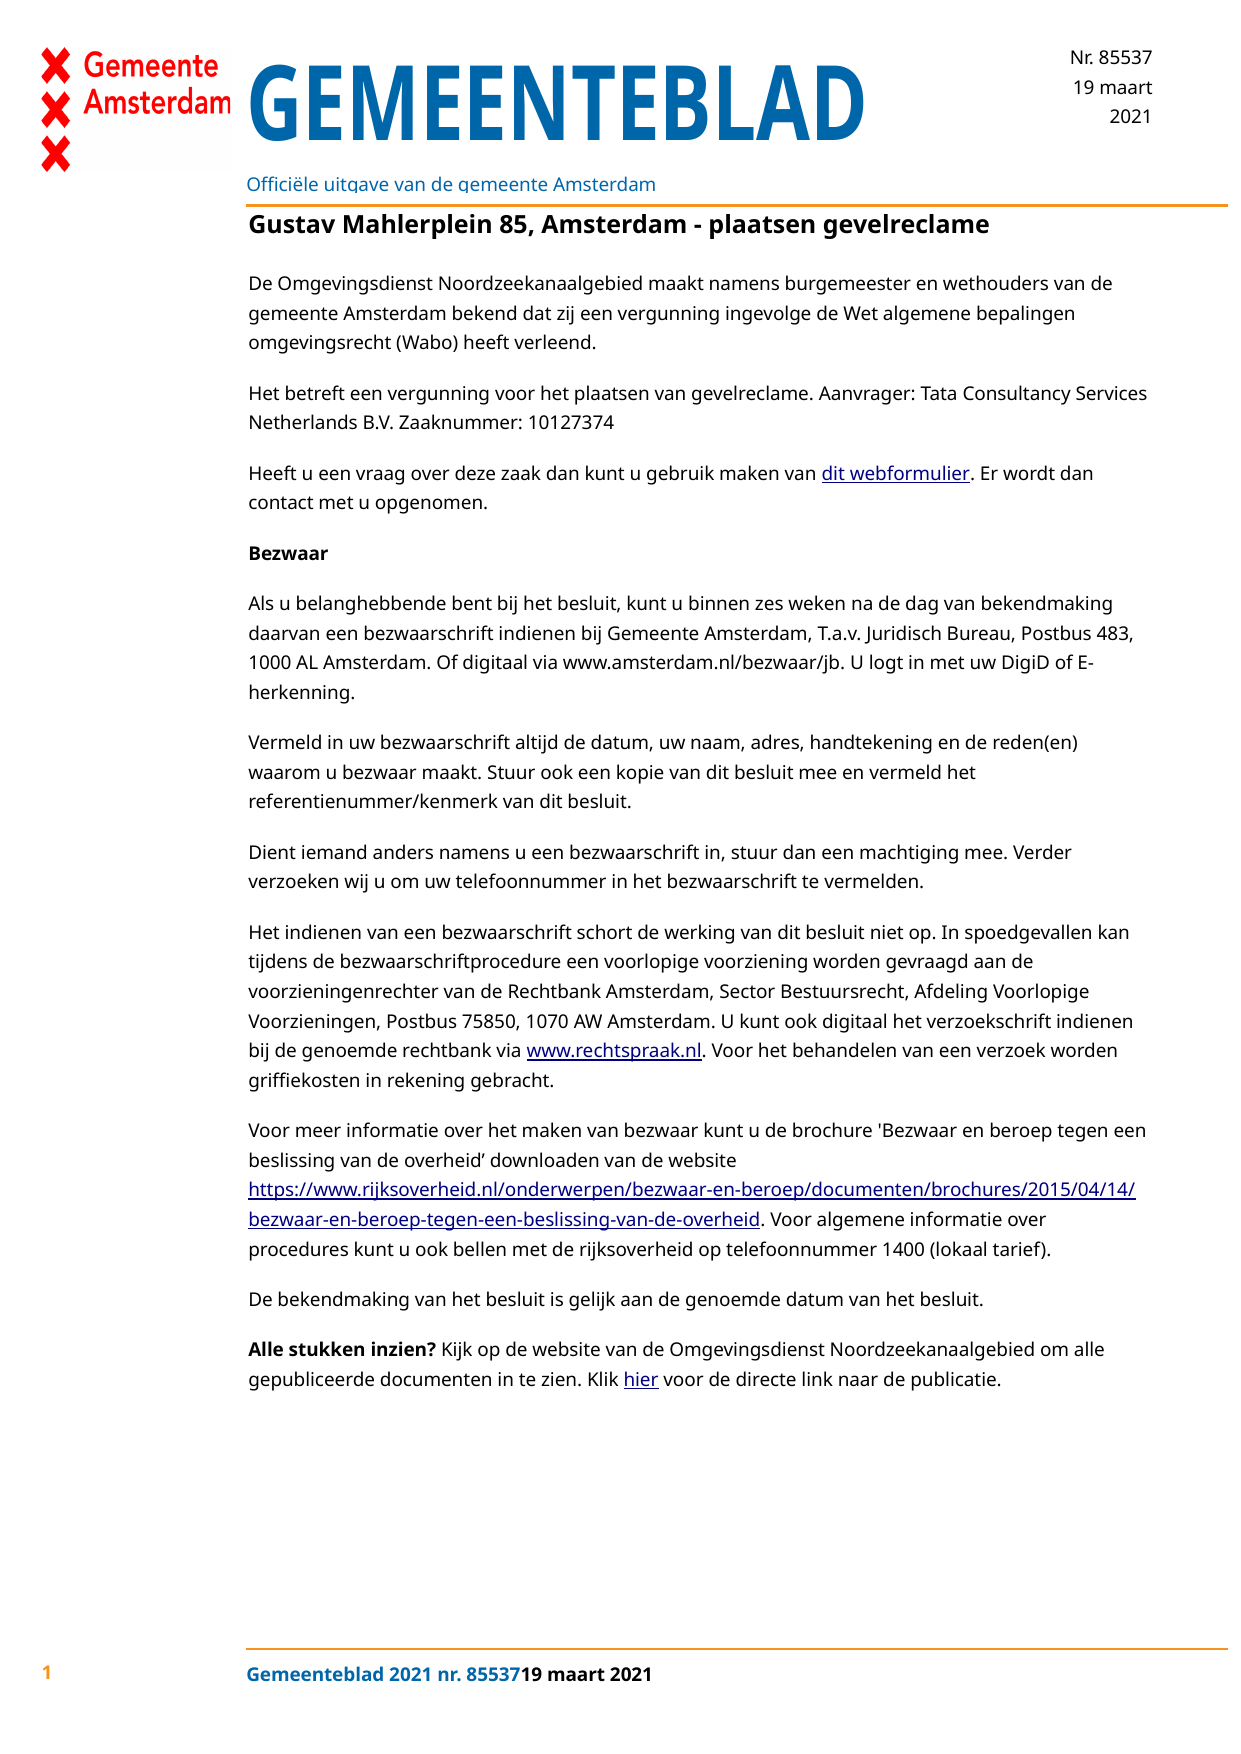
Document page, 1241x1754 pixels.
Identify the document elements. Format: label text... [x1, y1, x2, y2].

text Bezwaar [248, 540, 1152, 566]
picture [41, 47, 231, 172]
text Gustav Mahlerplein 85, Amsterdam - plaatsen gevelreclame [248, 207, 1152, 241]
text De bekendmaking van het besluit is gelijk aan de genoemde datum van het besluit. [248, 1286, 1152, 1312]
text Heeft u een vraag over deze zaak dan kunt u gebruik maken van dit webformulier. Er wordt dan contact met u opgenomen. [248, 460, 1152, 515]
text Het betreft een vergunning voor het plaatsen van gevelreclame. Aanvrager: Tata Consultancy Services Netherlands B.V. Zaaknummer: 10127374 [248, 380, 1152, 435]
text Dient iemand anders namens u een bezwaarschrift in, stuur dan een machtiging mee. Verder verzoeken wij u om uw telefoonnummer in het bezwaarschrift te vermelden. [248, 839, 1152, 894]
text Vermeld in uw bezwaarschrift altijd de datum, uw naam, adres, handtekening en de reden(en) waarom u bezwaar maakt. Stuur ook een kopie van dit besluit mee en vermeld het referentienummer/kenmerk van dit besluit. [248, 729, 1152, 814]
text Alle stukken inzien? Kijk op de website van de Omgevingsdienst Noordzeekanaalgebied om alle gepubliceerde documenten in te zien. Klik hier voor de directe link naar de publicatie. [248, 1337, 1152, 1392]
text De Omgevingsdienst Noordzeekanaalgebied maakt namens burgemeester en wethouders van de gemeente Amsterdam bekend dat zij een vergunning ingevolge de Wet algemene bepalingen omgevingsrecht (Wabo) heeft verleend. [248, 270, 1152, 355]
text Voor meer informatie over het maken van bezwaar kunt u de brochure 'Bezwaar en beroep tegen een beslissing van de overheid’ downloaden van de website https://www.rijksoverheid.nl/onderwerpen/bezwaar-en-beroep/documenten/brochures/2015/04/14/bezwaar-en-beroep-tegen-een-beslissing-van-de-overheid. Voor algemene informatie over procedures kunt u ook bellen met de rijksoverheid op telefoonnummer 1400 (lokaal tarief). [248, 1117, 1152, 1261]
text Het indienen van een bezwaarschrift schort de werking van dit besluit niet op. In spoedgevallen kan tijdens de bezwaarschriftprocedure een voorlopige voorziening worden gevraagd aan de voorzieningenrechter van de Rechtbank Amsterdam, Sector Bestuursrecht, Afdeling Voorlopige Voorzieningen, Postbus 75850, 1070 AW Amsterdam. U kunt ook digitaal het verzoekschrift indienen bij de genoemde rechtbank via www.rechtspraak.nl. Voor het behandelen van een verzoek worden griffiekosten in rekening gebracht. [248, 919, 1152, 1093]
text Als u belanghebbende bent bij het besluit, kunt u binnen zes weken na de dag van bekendmaking daarvan een bezwaarschrift indienen bij Gemeente Amsterdam, T.a.v. Juridisch Bureau, Postbus 483, 1000 AL Amsterdam. Of digitaal via www.amsterdam.nl/bezwaar/jb. U logt in met uw DigiD of E-herkenning. [248, 590, 1152, 705]
